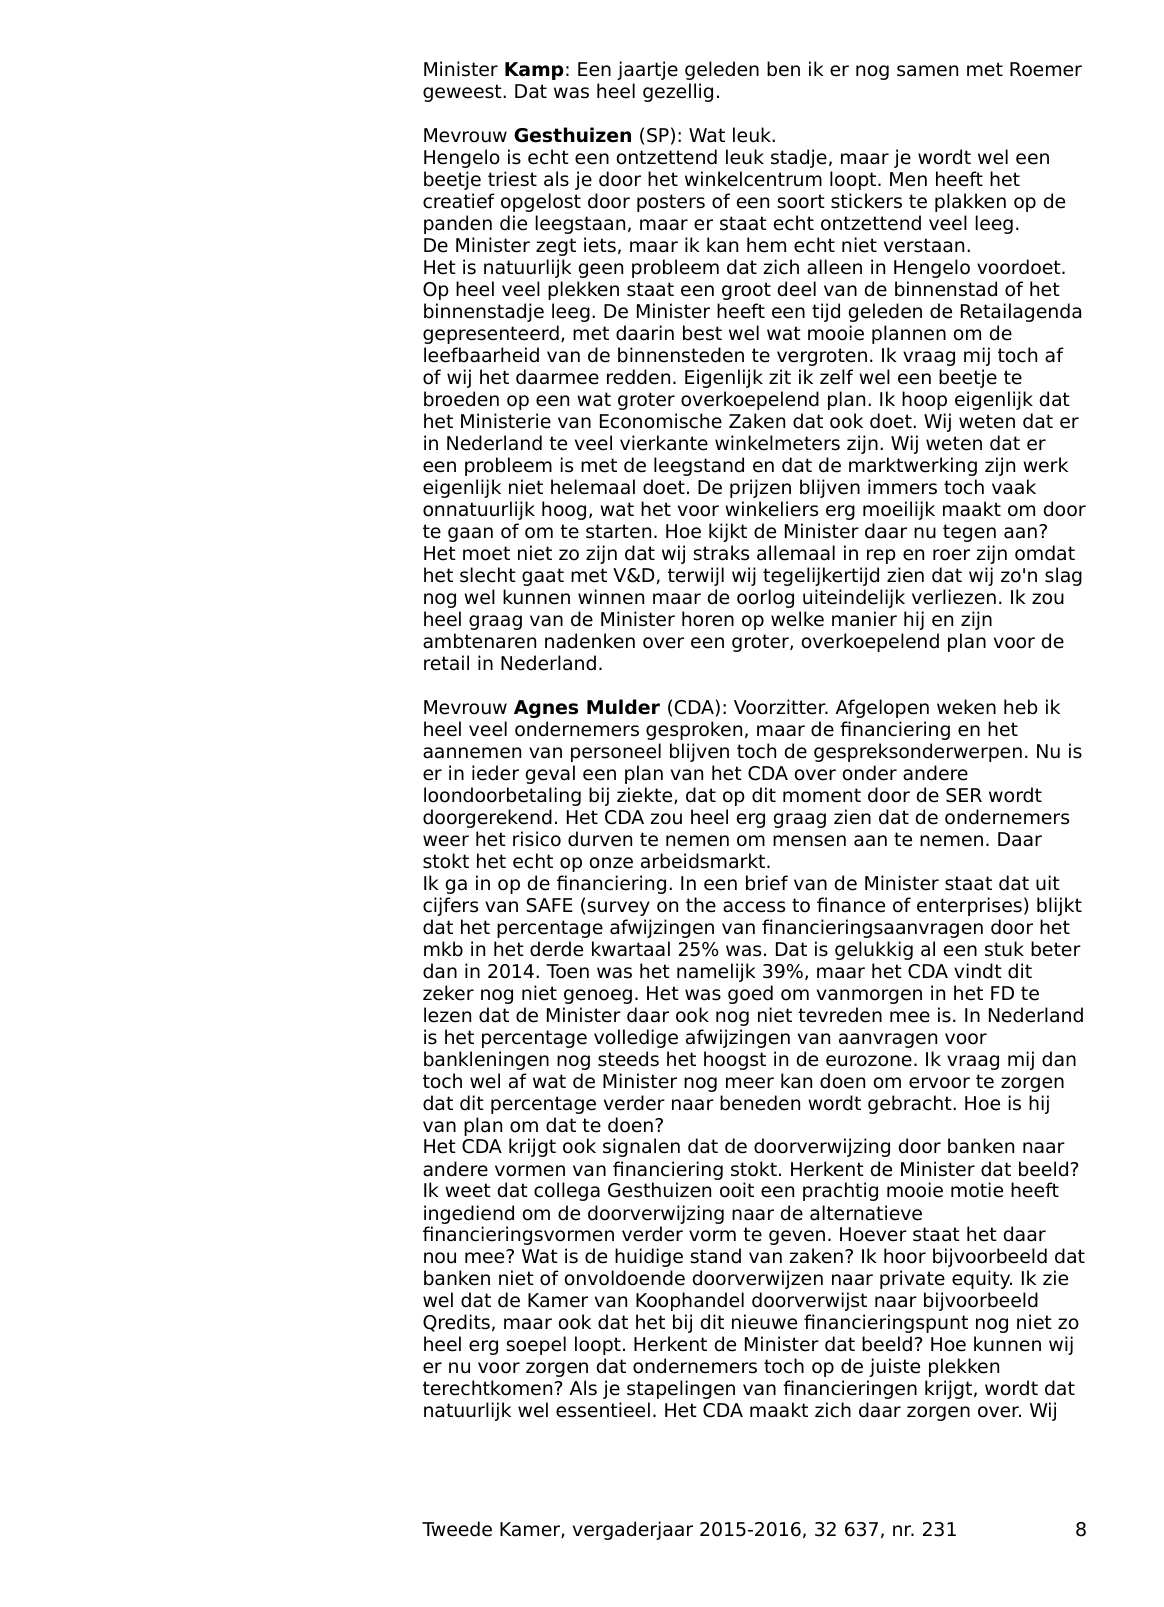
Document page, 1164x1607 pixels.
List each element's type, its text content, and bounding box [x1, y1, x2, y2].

text Hengelo is echt een ontzettend leuk stadje, maar je wordt wel een beetje triest als je door het winkelcentrum loopt. Men heeft het creatief opgelost door posters of een soort stickers te plakken op de panden die leegstaan, maar er staat echt ontzettend veel leeg. [422, 147, 1087, 235]
text Mevrouw Gesthuizen (SP): Wat leuk. [422, 125, 1087, 147]
text De Minister zegt iets, maar ik kan hem echt niet verstaan. [422, 235, 1087, 257]
text Het CDA krijgt ook signalen dat de doorverwijzing door banken naar andere vormen van financiering stokt. Herkent de Minister dat beeld? Ik weet dat collega Gesthuizen ooit een prachtig mooie motie heeft ingediend om de doorverwijzing naar de alternatieve financieringsvormen verder vorm te geven. Hoever staat het daar nou mee? Wat is de huidige stand van zaken? Ik hoor bijvoorbeeld dat banken niet of onvoldoende doorverwijzen naar private equity. Ik zie wel dat de Kamer van Koophandel doorverwijst naar bijvoorbeeld Qredits, maar ook dat het bij dit nieuwe financieringspunt nog niet zo heel erg soepel loopt. Herkent de Minister dat beeld? Hoe kunnen wij er nu voor zorgen dat ondernemers toch op de juiste plekken terechtkomen? Als je stapelingen van financieringen krijgt, wordt dat natuurlijk wel essentieel. Het CDA maakt zich daar zorgen over. Wij [422, 1136, 1087, 1422]
text Minister Kamp: Een jaartje geleden ben ik er nog samen met Roemer geweest. Dat was heel gezellig. [422, 59, 1087, 103]
text Het is natuurlijk geen probleem dat zich alleen in Hengelo voordoet. Op heel veel plekken staat een groot deel van de binnenstad of het binnenstadje leeg. De Minister heeft een tijd geleden de Retailagenda gepresenteerd, met daarin best wel wat mooie plannen om de leefbaarheid van de binnensteden te vergroten. Ik vraag mij toch af of wij het daarmee redden. Eigenlijk zit ik zelf wel een beetje te broeden op een wat groter overkoepelend plan. Ik hoop eigenlijk dat het Ministerie van Economische Zaken dat ook doet. Wij weten dat er in Nederland te veel vierkante winkelmeters zijn. Wij weten dat er een probleem is met de leegstand en dat de marktwerking zijn werk eigenlijk niet helemaal doet. De prijzen blijven immers toch vaak onnatuurlijk hoog, wat het voor winkeliers erg moeilijk maakt om door te gaan of om te starten. Hoe kijkt de Minister daar nu tegen aan? Het moet niet zo zijn dat wij straks allemaal in rep en roer zijn omdat het slecht gaat met V&D, terwijl wij tegelijkertijd zien dat wij zo'n slag nog wel kunnen winnen maar de oorlog uiteindelijk verliezen. Ik zou heel graag van de Minister horen op welke manier hij en zijn ambtenaren nadenken over een groter, overkoepelend plan voor de retail in Nederland. [422, 257, 1087, 675]
text Mevrouw Agnes Mulder (CDA): Voorzitter. Afgelopen weken heb ik heel veel ondernemers gesproken, maar de financiering en het aannemen van personeel blijven toch de gespreksonderwerpen. Nu is er in ieder geval een plan van het CDA over onder andere loondoorbetaling bij ziekte, dat op dit moment door de SER wordt doorgerekend. Het CDA zou heel erg graag zien dat de ondernemers weer het risico durven te nemen om mensen aan te nemen. Daar stokt het echt op onze arbeidsmarkt. [422, 697, 1087, 873]
text Ik ga in op de financiering. In een brief van de Minister staat dat uit cijfers van SAFE (survey on the access to finance of enterprises) blijkt dat het percentage afwijzingen van financieringsaanvragen door het mkb in het derde kwartaal 25% was. Dat is gelukkig al een stuk beter dan in 2014. Toen was het namelijk 39%, maar het CDA vindt dit zeker nog niet genoeg. Het was goed om vanmorgen in het FD te lezen dat de Minister daar ook nog niet tevreden mee is. In Nederland is het percentage volledige afwijzingen van aanvragen voor bankleningen nog steeds het hoogst in de eurozone. Ik vraag mij dan toch wel af wat de Minister nog meer kan doen om ervoor te zorgen dat dit percentage verder naar beneden wordt gebracht. Hoe is hij van plan om dat te doen? [422, 873, 1087, 1136]
